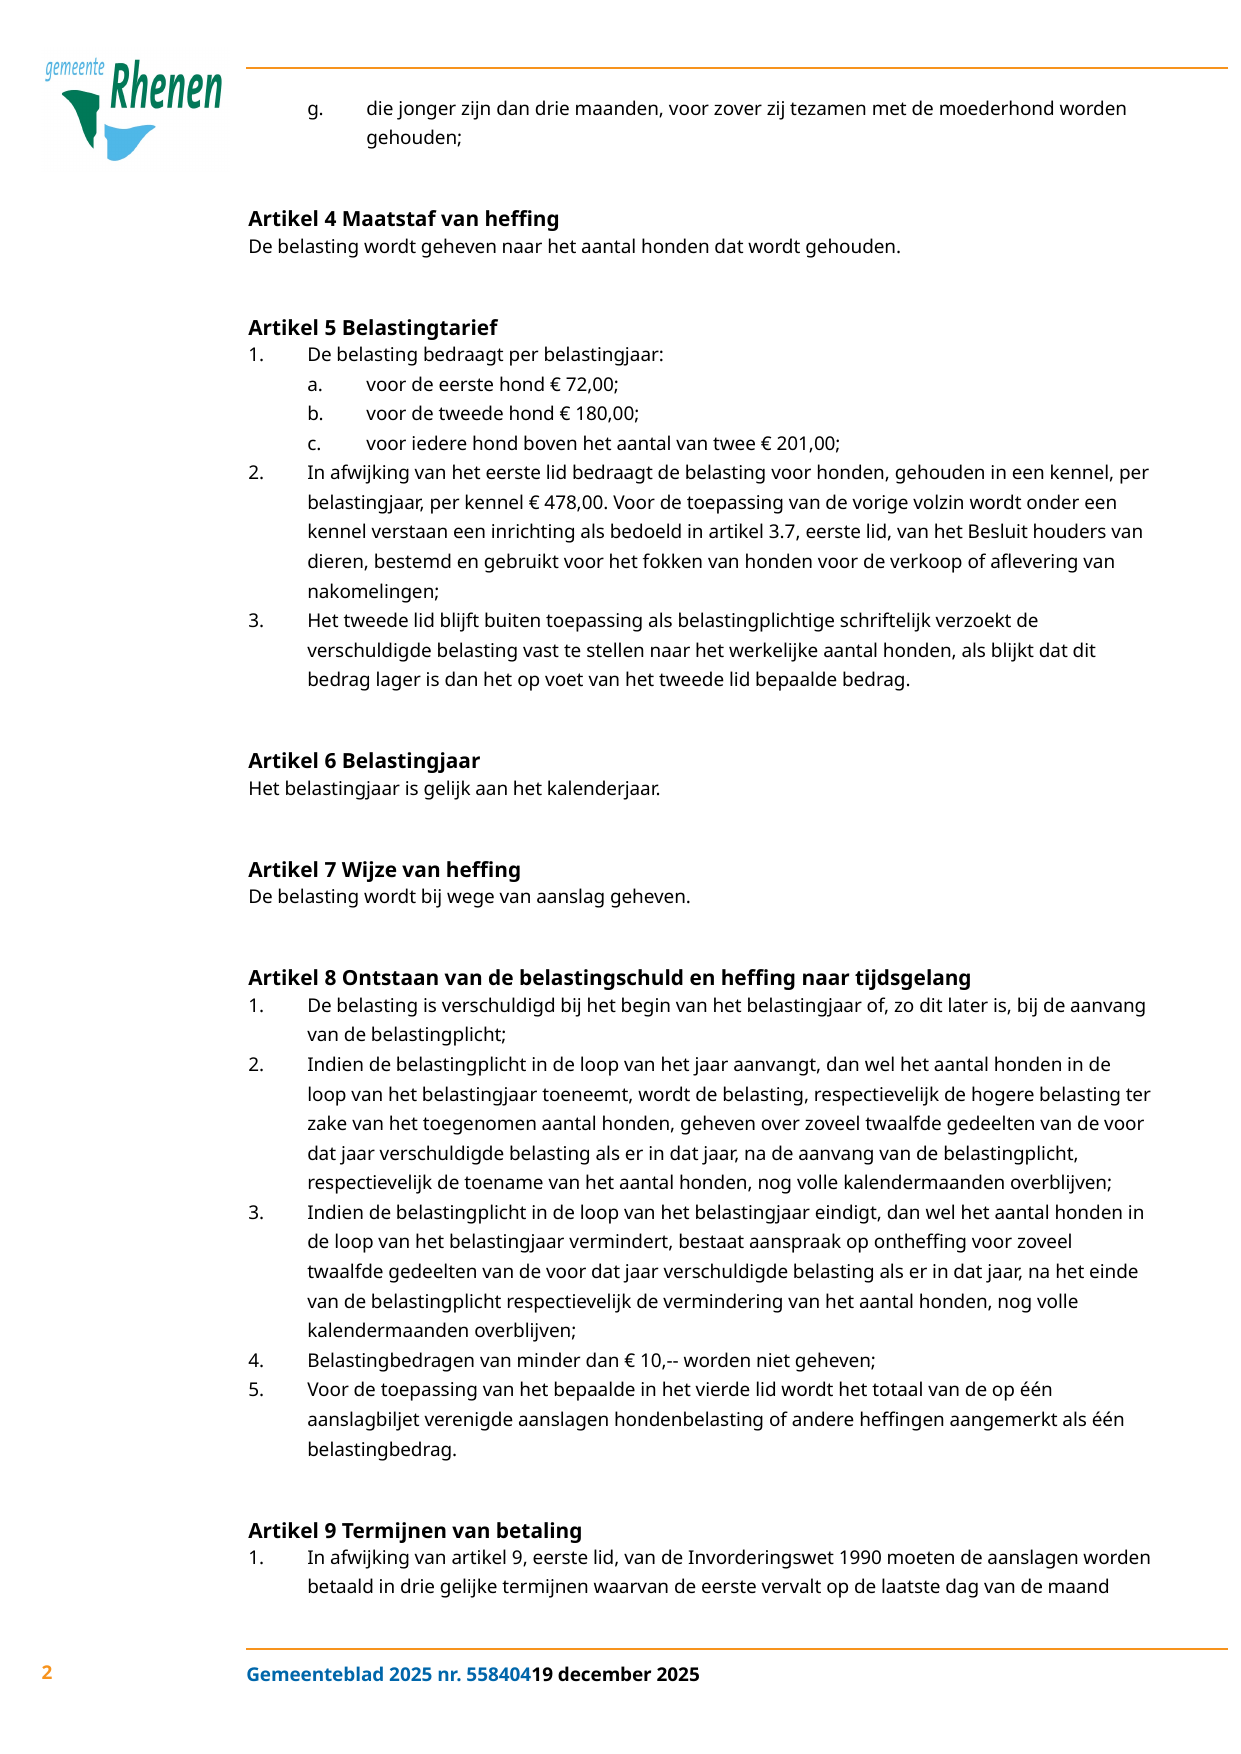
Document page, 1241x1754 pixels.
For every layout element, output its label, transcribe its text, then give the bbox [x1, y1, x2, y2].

list Indien de belastingplicht in de loop van het jaar aanvangt, dan wel het aantal honden in de loop van het belastingjaar toeneemt, wordt de belasting, respectievelijk de hogere belasting ter zake van het toegenomen aantal honden, geheven over zoveel twaalfde gedeelten van de voor dat jaar verschuldigde belasting als er in dat jaar, na de aanvang van de belastingplicht, respectievelijk de toename van het aantal honden, nog volle kalendermaanden overblijven; [248, 1051, 1152, 1195]
list De belasting bedraagt per belastingjaar: [248, 341, 1152, 367]
text Artikel 9 Termijnen van betaling [248, 1516, 1152, 1544]
list Belastingbedragen van minder dan € 10,-- worden niet geheven; [248, 1347, 1152, 1373]
text De belasting wordt geheven naar het aantal honden dat wordt gehouden. [248, 233, 1152, 258]
list voor de eerste hond € 72,00; [307, 371, 1152, 397]
text Artikel 4 Maatstaf van heffing [248, 204, 1152, 233]
list In afwijking van het eerste lid bedraagt de belasting voor honden, gehouden in een kennel, per belastingjaar, per kennel € 478,00. Voor de toepassing van de vorige volzin wordt onder een kennel verstaan een inrichting als bedoeld in artikel 3.7, eerste lid, van het Besluit houders van dieren, bestemd en gebruikt voor het fokken van honden voor de verkoop of aflevering van nakomelingen; [248, 459, 1152, 604]
list die jonger zijn dan drie maanden, voor zover zij tezamen met de moederhond worden gehouden; [307, 95, 1152, 150]
text De belasting wordt bij wege van aanslag geheven. [248, 883, 1152, 909]
list Voor de toepassing van het bepaalde in het vierde lid wordt het totaal van de op één aanslagbiljet verenigde aanslagen hondenbelasting of andere heffingen aangemerkt als één belastingbedrag. [248, 1377, 1152, 1461]
text Het belastingjaar is gelijk aan het kalenderjaar. [248, 775, 1152, 801]
list voor iedere hond boven het aantal van twee € 201,00; [307, 430, 1152, 456]
text Artikel 5 Belastingtarief [248, 313, 1152, 341]
list voor de tweede hond € 180,00; [307, 400, 1152, 426]
text Artikel 8 Ontstaan van de belastingschuld en heffing naar tijdsgelang [248, 963, 1152, 992]
list In afwijking van artikel 9, eerste lid, van de Invorderingswet 1990 moeten de aanslagen worden betaald in drie gelijke termijnen waarvan de eerste vervalt op de laatste dag van de maand [248, 1544, 1152, 1599]
list Indien de belastingplicht in de loop van het belastingjaar eindigt, dan wel het aantal honden in de loop van het belastingjaar vermindert, bestaat aanspraak op ontheffing voor zoveel twaalfde gedeelten van de voor dat jaar verschuldigde belasting als er in dat jaar, na het einde van de belastingplicht respectievelijk de vermindering van het aantal honden, nog volle kalendermaanden overblijven; [248, 1199, 1152, 1343]
text Artikel 7 Wijze van heffing [248, 855, 1152, 883]
list De belasting is verschuldigd bij het begin van het belastingjaar of, zo dit later is, bij de aanvang van de belastingplicht; [248, 992, 1152, 1047]
list Het tweede lid blijft buiten toepassing als belastingplichtige schriftelijk verzoekt de verschuldigde belasting vast te stellen naar het werkelijke aantal honden, als blijkt dat dit bedrag lager is dan het op voet van het tweede lid bepaalde bedrag. [248, 607, 1152, 692]
picture [41, 47, 231, 172]
text Artikel 6 Belastingjaar [248, 747, 1152, 775]
